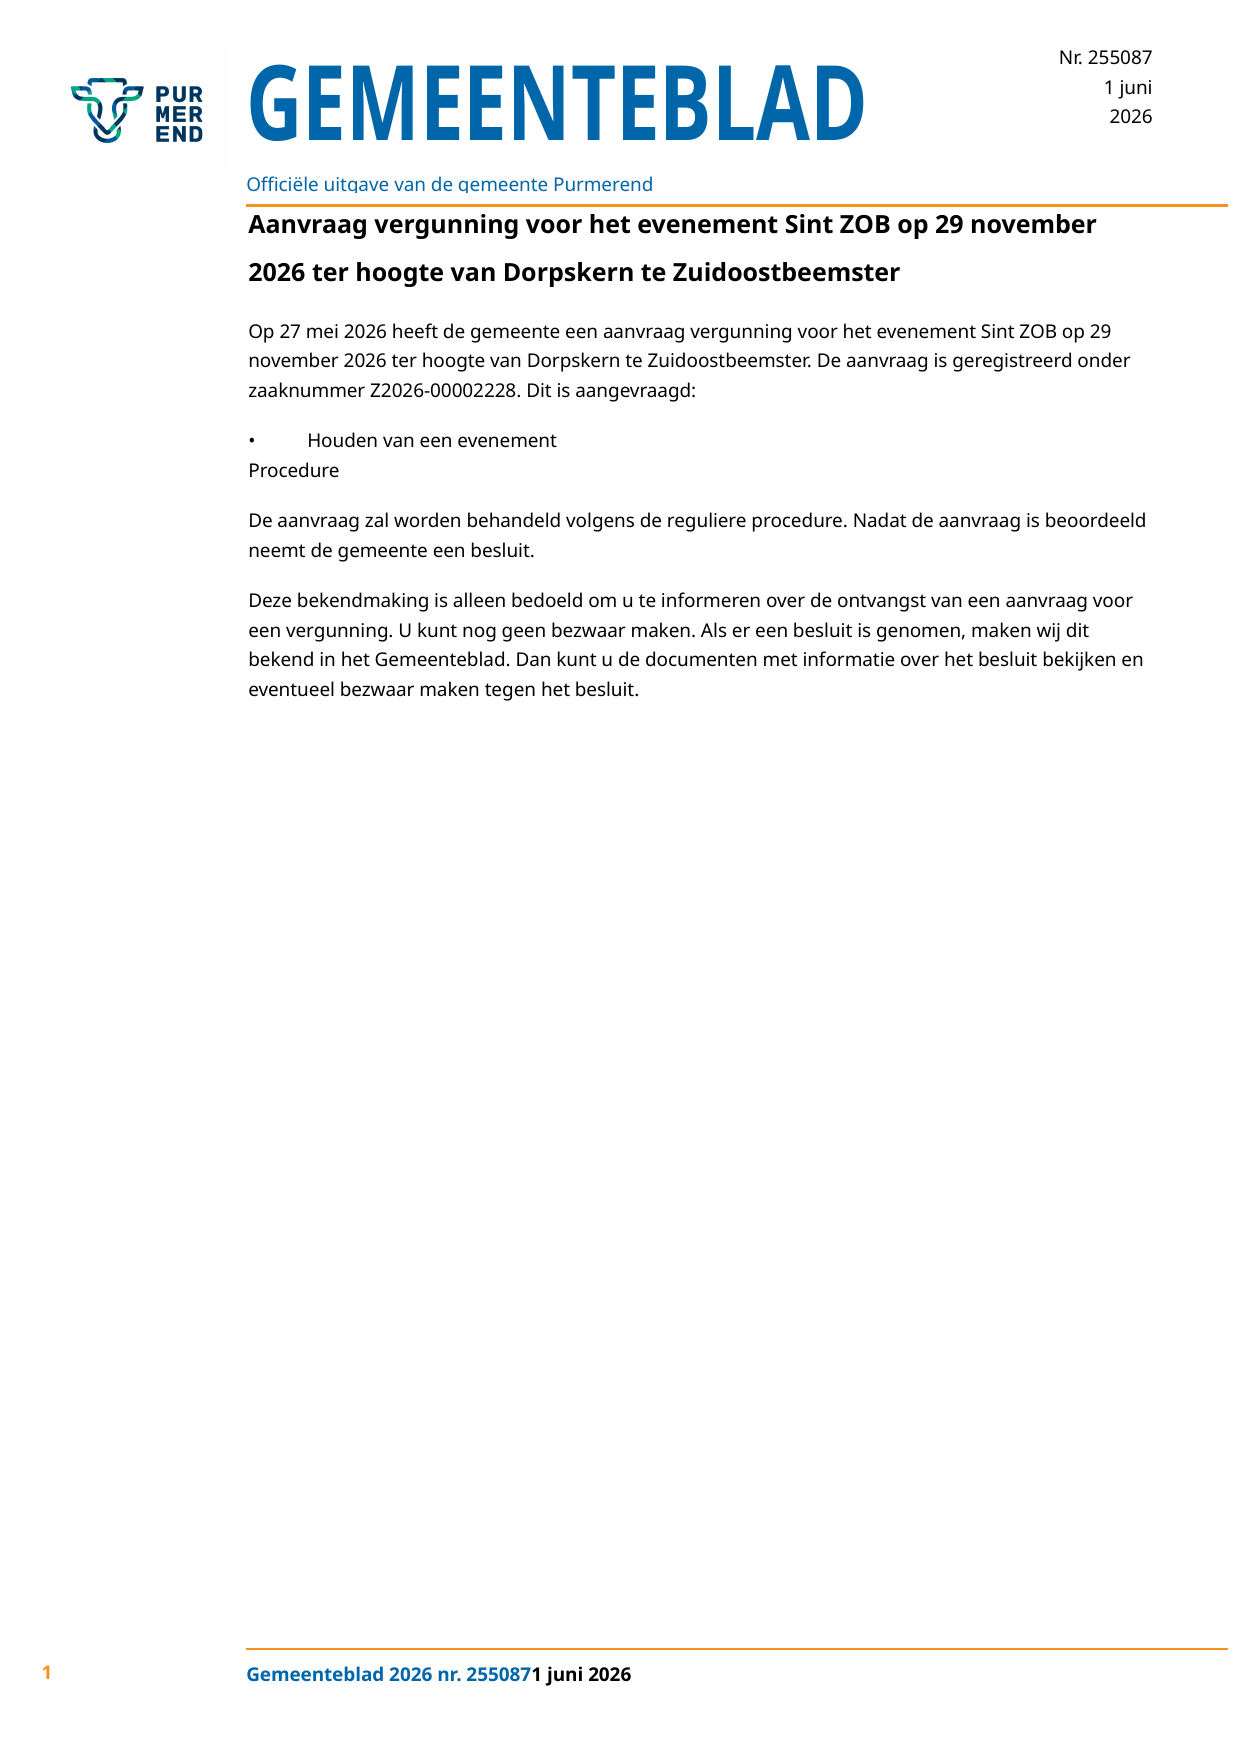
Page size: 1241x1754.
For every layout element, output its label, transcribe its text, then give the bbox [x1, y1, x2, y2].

list Houden van een evenement [248, 427, 1152, 453]
text Procedure [248, 457, 1152, 483]
text De aanvraag zal worden behandeld volgens de reguliere procedure. Nadat de aanvraag is beoordeeld neemt de gemeente een besluit. [248, 507, 1152, 563]
text Aanvraag vergunning voor het evenement Sint ZOB op 29 november 2026 ter hoogte van Dorpskern te Zuidoostbeemster [248, 207, 1152, 288]
picture [41, 47, 231, 172]
text Op 27 mei 2026 heeft de gemeente een aanvraag vergunning voor het evenement Sint ZOB op 29 november 2026 ter hoogte van Dorpskern te Zuidoostbeemster. De aanvraag is geregistreerd onder zaaknummer Z2026-00002228. Dit is aangevraagd: [248, 318, 1152, 403]
text Deze bekendmaking is alleen bedoeld om u te informeren over de ontvangst van een aanvraag voor een vergunning. U kunt nog geen bezwaar maken. Als er een besluit is genomen, maken wij dit bekend in het Gemeenteblad. Dan kunt u de documenten met informatie over het besluit bekijken en eventueel bezwaar maken tegen het besluit. [248, 587, 1152, 702]
